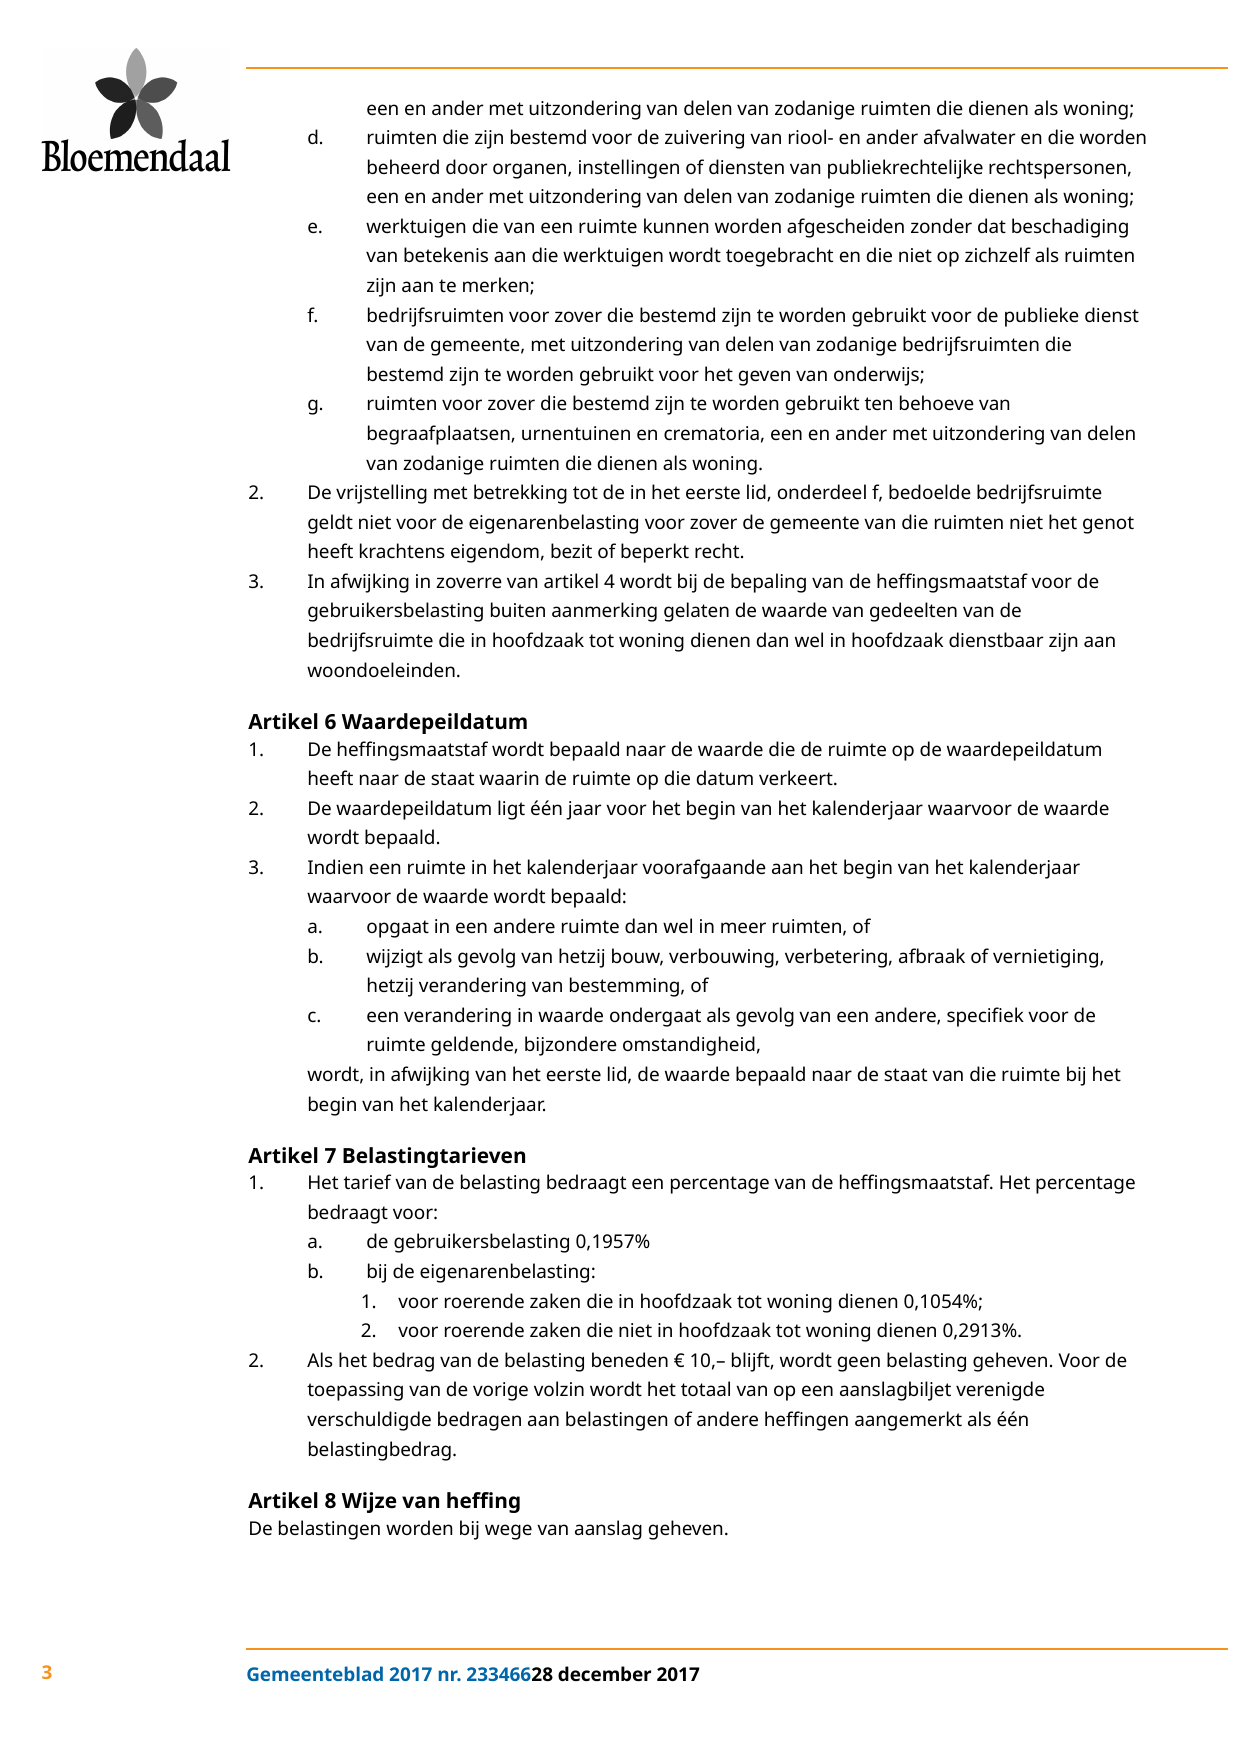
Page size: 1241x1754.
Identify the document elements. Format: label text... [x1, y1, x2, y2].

list de gebruikersbelasting 0,1957% [307, 1229, 1152, 1254]
list voor roerende zaken die in hoofdzaak tot woning dienen 0,1054%; [361, 1288, 1152, 1314]
list werktuigen die van een ruimte kunnen worden afgescheiden zonder dat beschadiging van betekenis aan die werktuigen wordt toegebracht en die niet op zichzelf als ruimten zijn aan te merken; [307, 213, 1152, 298]
list ruimten voor zover die bestemd zijn te worden gebruikt ten behoeve van begraafplaatsen, urnentuinen en crematoria, een en ander met uitzondering van delen van zodanige ruimten die dienen als woning. [307, 391, 1152, 476]
list een verandering in waarde ondergaat als gevolg van een andere, specifiek voor de ruimte geldende, bijzondere omstandigheid, [307, 1002, 1152, 1057]
list wijzigt als gevolg van hetzij bouw, verbouwing, verbetering, afbraak of vernietiging, hetzij verandering van bestemming, of [307, 943, 1152, 998]
text De belastingen worden bij wege van aanslag geheven. [248, 1515, 1152, 1540]
picture [41, 47, 231, 172]
list De waardepeildatum ligt één jaar voor het begin van het kalenderjaar waarvoor de waarde wordt bepaald. [248, 795, 1152, 850]
list In afwijking in zoverre van artikel 4 wordt bij de bepaling van de heffingsmaatstaf voor de gebruikersbelasting buiten aanmerking gelaten de waarde van gedeelten van de bedrijfsruimte die in hoofdzaak tot woning dienen dan wel in hoofdzaak dienstbaar zijn aan woondoeleinden. [248, 568, 1152, 683]
text Artikel 6 Waardepeildatum [248, 707, 1152, 736]
list De vrijstelling met betrekking tot de in het eerste lid, onderdeel f, bedoelde bedrijfsruimte geldt niet voor de eigenarenbelasting voor zover de gemeente van die ruimten niet het genot heeft krachtens eigendom, bezit of beperkt recht. [248, 479, 1152, 564]
list voor roerende zaken die niet in hoofdzaak tot woning dienen 0,2913%. [361, 1317, 1152, 1343]
list Het tarief van de belasting bedraagt een percentage van de heffingsmaatstaf. Het percentage bedraagt voor: [248, 1169, 1152, 1225]
list bedrijfsruimten voor zover die bestemd zijn te worden gebruikt voor de publieke dienst van de gemeente, met uitzondering van delen van zodanige bedrijfsruimten die bestemd zijn te worden gebruikt voor het geven van onderwijs; [307, 302, 1152, 387]
list ruimten die zijn bestemd voor de zuivering van riool- en ander afvalwater en die worden beheerd door organen, instellingen of diensten van publiekrechtelijke rechtspersonen, een en ander met uitzondering van delen van zodanige ruimten die dienen als woning; [307, 124, 1152, 209]
list bij de eigenarenbelasting: [307, 1258, 1152, 1284]
text Artikel 7 Belastingtarieven [248, 1141, 1152, 1169]
list Als het bedrag van de belasting beneden € 10,– blijft, wordt geen belasting geheven. Voor de toepassing van de vorige volzin wordt het totaal van op een aanslagbiljet verenigde verschuldigde bedragen aan belastingen of andere heffingen aangemerkt als één belastingbedrag. [248, 1347, 1152, 1462]
list wordt, in afwijking van het eerste lid, de waarde bepaald naar de staat van die ruimte bij het begin van het kalenderjaar. [248, 1061, 1152, 1116]
list De heffingsmaatstaf wordt bepaald naar de waarde die de ruimte op de waardepeildatum heeft naar de staat waarin de ruimte op die datum verkeert. [248, 736, 1152, 791]
list Indien een ruimte in het kalenderjaar voorafgaande aan het begin van het kalenderjaar waarvoor de waarde wordt bepaald: [248, 854, 1152, 909]
list opgaat in een andere ruimte dan wel in meer ruimten, of [307, 913, 1152, 939]
list een en ander met uitzondering van delen van zodanige ruimten die dienen als woning; [307, 95, 1152, 121]
text Artikel 8 Wijze van heffing [248, 1486, 1152, 1515]
